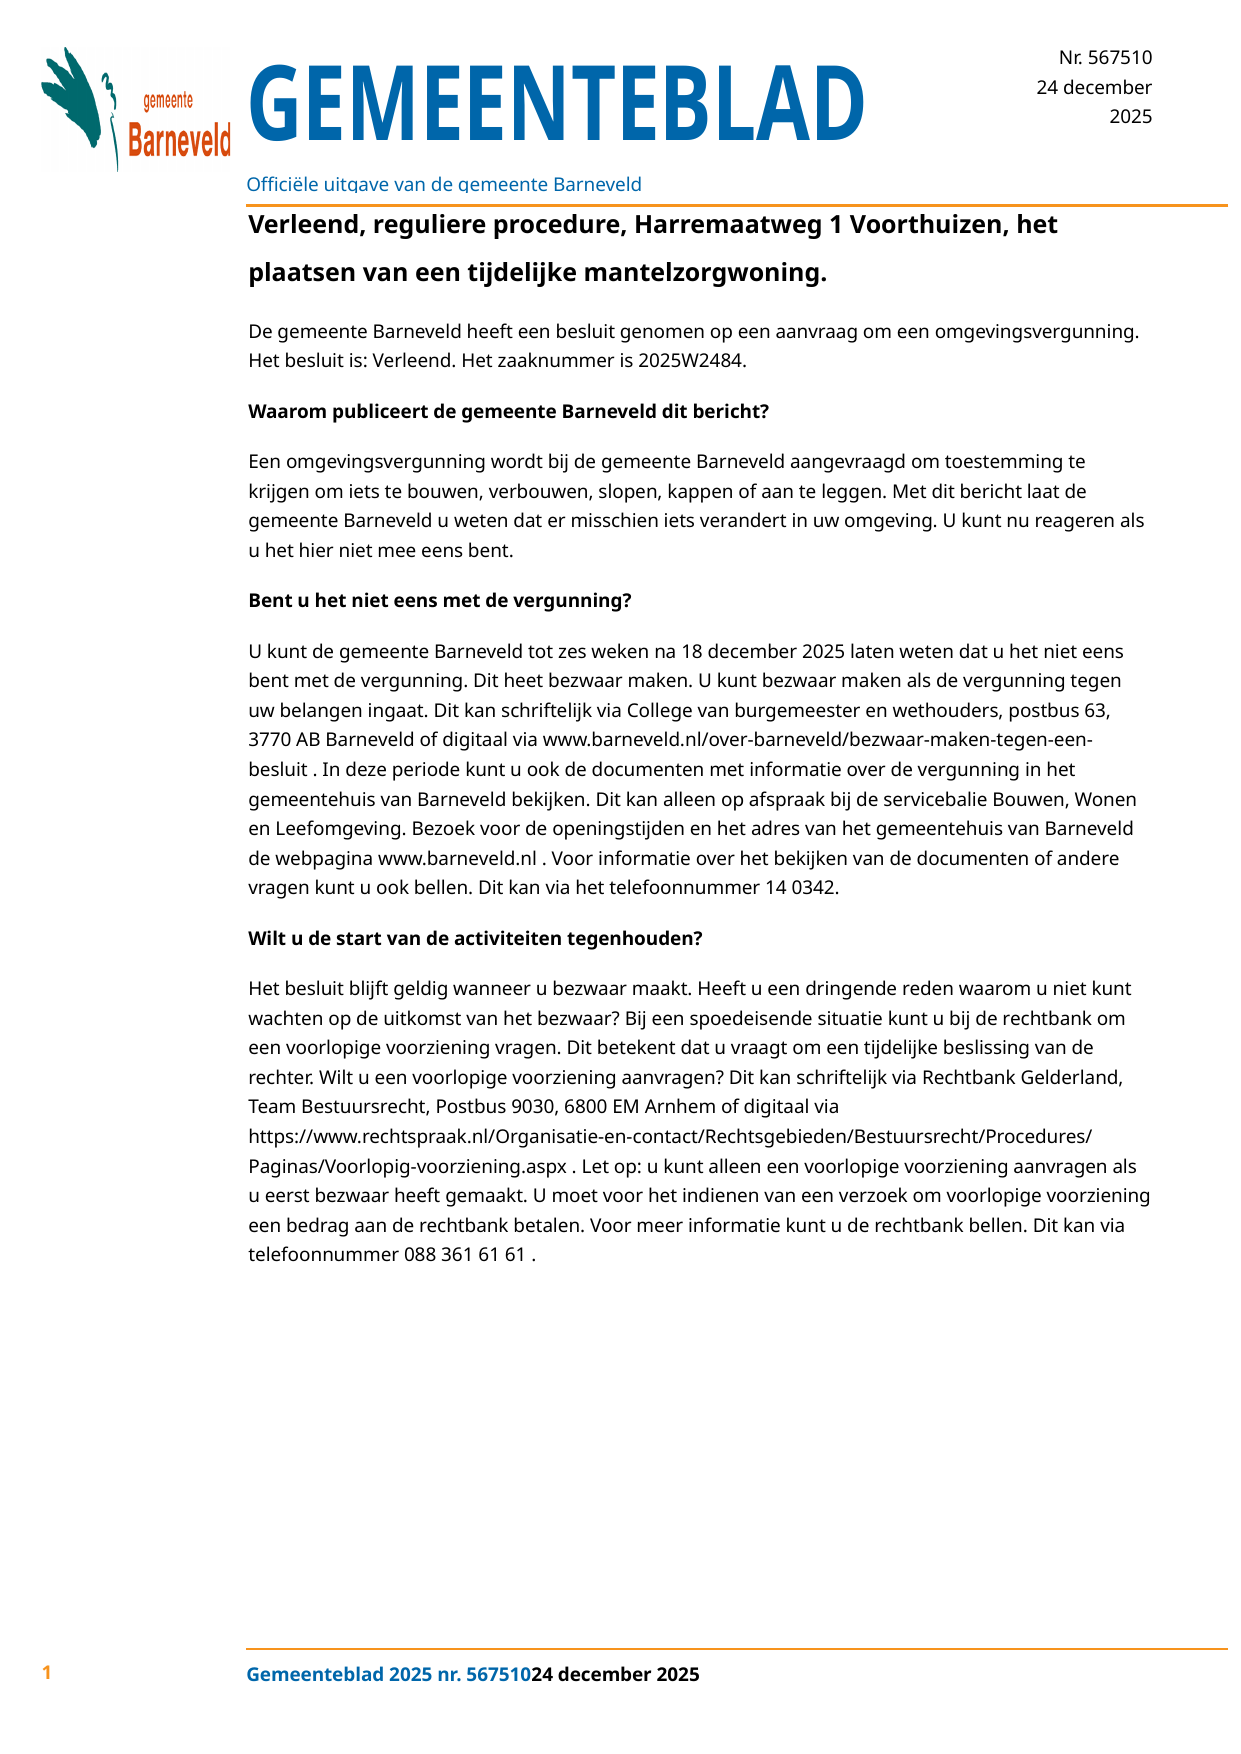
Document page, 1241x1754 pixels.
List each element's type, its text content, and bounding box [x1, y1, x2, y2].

text U kunt de gemeente Barneveld tot zes weken na 18 december 2025 laten weten dat u het niet eens bent met de vergunning. Dit heet bezwaar maken. U kunt bezwaar maken als de vergunning tegen uw belangen ingaat. Dit kan schriftelijk via College van burgemeester en wethouders, postbus 63, 3770 AB Barneveld of digitaal via www.barneveld.nl/over-barneveld/bezwaar-maken-tegen-een-besluit . In deze periode kunt u ook de documenten met informatie over de vergunning in het gemeentehuis van Barneveld bekijken. Dit kan alleen op afspraak bij de servicebalie Bouwen, Wonen en Leefomgeving. Bezoek voor de openingstijden en het adres van het gemeentehuis van Barneveld de webpagina www.barneveld.nl . Voor informatie over het bekijken van de documenten of andere vragen kunt u ook bellen. Dit kan via het telefoonnummer 14 0342. [248, 638, 1152, 900]
text Bent u het niet eens met de vergunning? [248, 587, 1152, 613]
text Verleend, reguliere procedure, Harremaatweg 1 Voorthuizen, het plaatsen van een tijdelijke mantelzorgwoning. [248, 207, 1152, 288]
text Waarom publiceert de gemeente Barneveld dit bericht? [248, 398, 1152, 424]
text Wilt u de start van de activiteiten tegenhouden? [248, 925, 1152, 951]
text Het besluit blijft geldig wanneer u bezwaar maakt. Heeft u een dringende reden waarom u niet kunt wachten op de uitkomst van het bezwaar? Bij een spoedeisende situatie kunt u bij de rechtbank om een voorlopige voorziening vragen. Dit betekent dat u vraagt om een tijdelijke beslissing van de rechter. Wilt u een voorlopige voorziening aanvragen? Dit kan schriftelijk via Rechtbank Gelderland, Team Bestuursrecht, Postbus 9030, 6800 EM Arnhem of digitaal via https://www.rechtspraak.nl/Organisatie-en-contact/Rechtsgebieden/Bestuursrecht/Procedures/Paginas/Voorlopig-voorziening.aspx . Let op: u kunt alleen een voorlopige voorziening aanvragen als u eerst bezwaar heeft gemaakt. U moet voor het indienen van een verzoek om voorlopige voorziening een bedrag aan de rechtbank betalen. Voor meer informatie kunt u de rechtbank bellen. Dit kan via telefoonnummer 088 361 61 61 . [248, 975, 1152, 1267]
text Een omgevingsvergunning wordt bij de gemeente Barneveld aangevraagd om toestemming te krijgen om iets te bouwen, verbouwen, slopen, kappen of aan te leggen. Met dit bericht laat de gemeente Barneveld u weten dat er misschien iets verandert in uw omgeving. U kunt nu reageren als u het hier niet mee eens bent. [248, 448, 1152, 563]
text De gemeente Barneveld heeft een besluit genomen op een aanvraag om een omgevingsvergunning. Het besluit is: Verleend. Het zaaknummer is 2025W2484. [248, 318, 1152, 373]
picture [41, 47, 231, 172]
